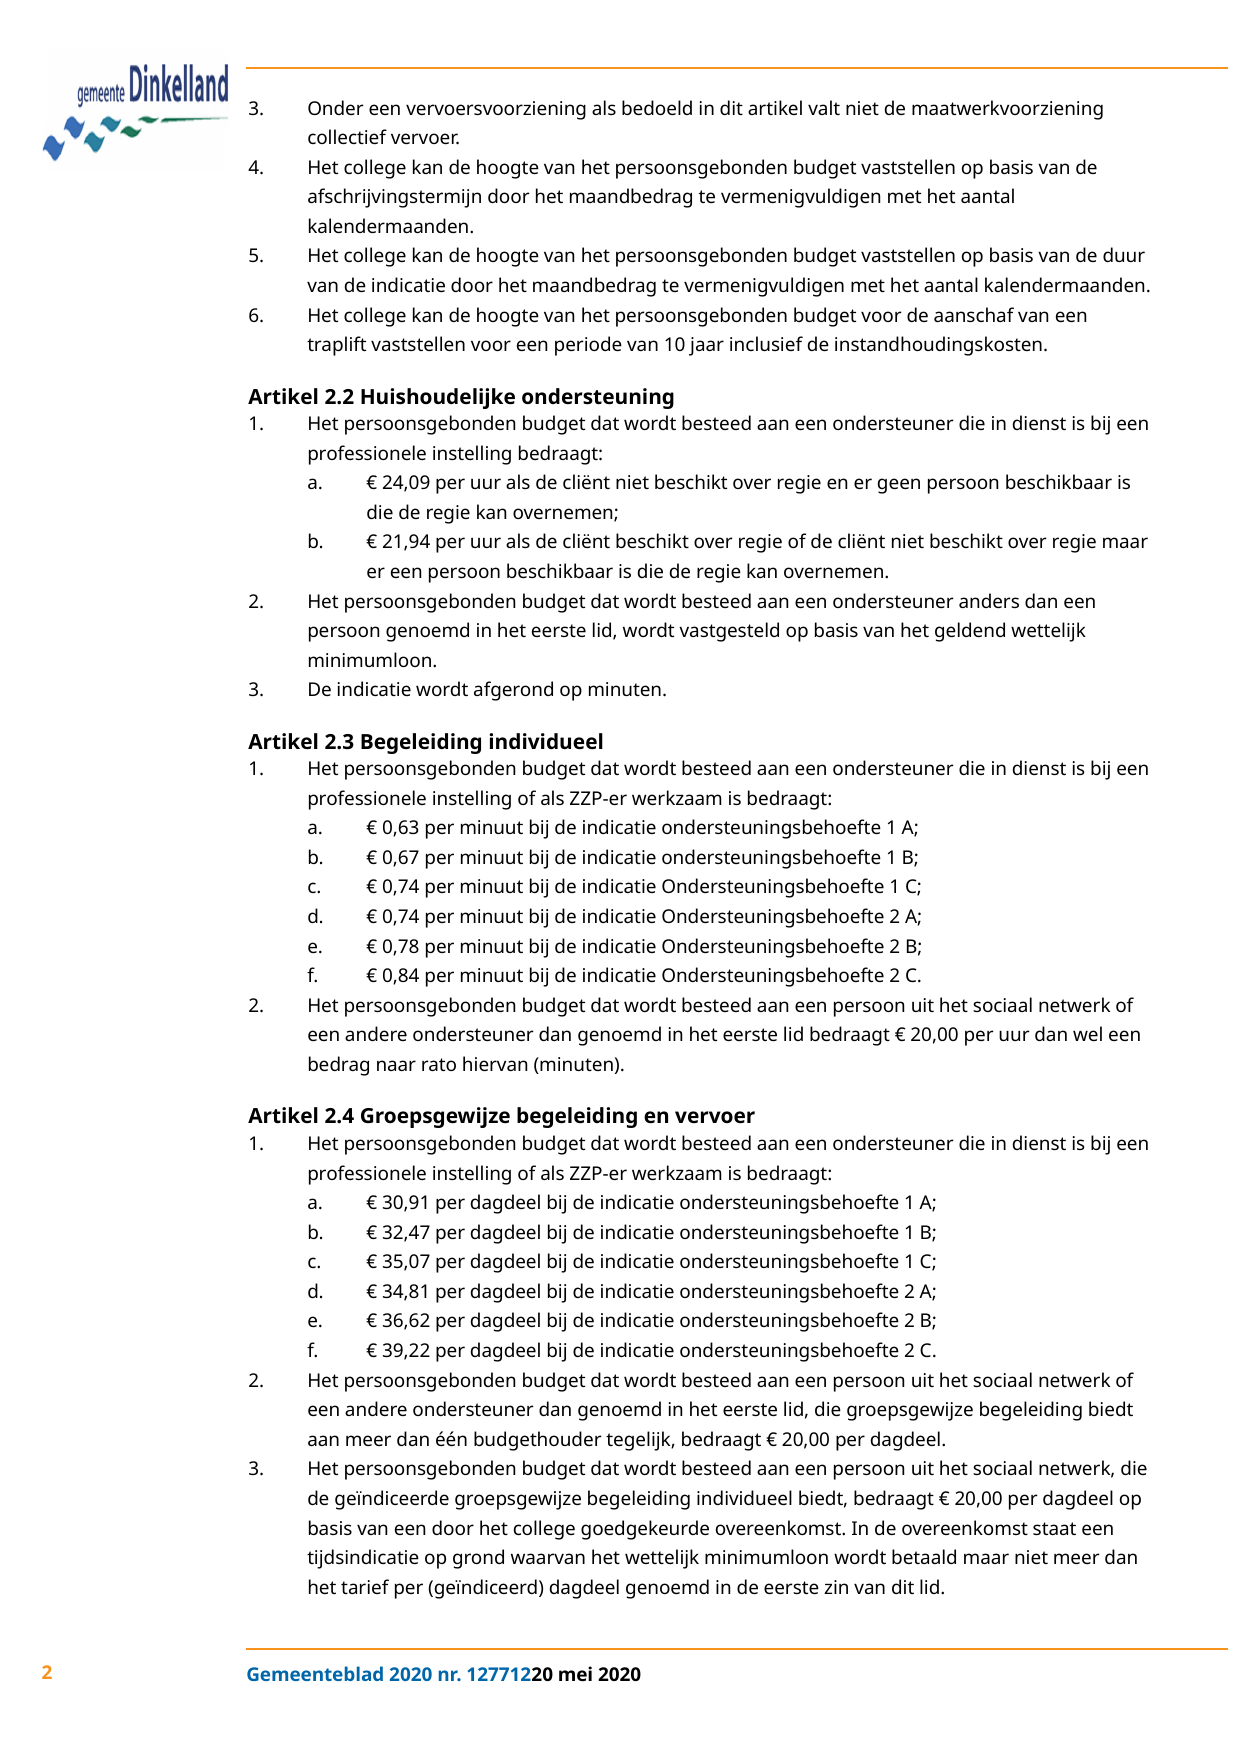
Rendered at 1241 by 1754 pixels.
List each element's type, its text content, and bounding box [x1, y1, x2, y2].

list Onder een vervoersvoorziening als bedoeld in dit artikel valt niet de maatwerkvoorziening collectief vervoer. [248, 95, 1152, 150]
list € 30,91 per dagdeel bij de indicatie ondersteuningsbehoefte 1 A; [307, 1189, 1152, 1215]
list € 0,74 per minuut bij de indicatie Ondersteuningsbehoefte 2 A; [307, 903, 1152, 929]
list € 0,67 per minuut bij de indicatie ondersteuningsbehoefte 1 B; [307, 844, 1152, 870]
list Het persoonsgebonden budget dat wordt besteed aan een persoon uit het sociaal netwerk, die de geïndiceerde groepsgewijze begeleiding individueel biedt, bedraagt € 20,00 per dagdeel op basis van een door het college goedgekeurde overeenkomst. In de overeenkomst staat een tijdsindicatie op grond waarvan het wettelijk minimumloon wordt betaald maar niet meer dan het tarief per (geïndiceerd) dagdeel genoemd in de eerste zin van dit lid. [248, 1456, 1152, 1599]
list Het persoonsgebonden budget dat wordt besteed aan een persoon uit het sociaal netwerk of een andere ondersteuner dan genoemd in het eerste lid, die groepsgewijze begeleiding biedt aan meer dan één budgethouder tegelijk, bedraagt € 20,00 per dagdeel. [248, 1367, 1152, 1452]
list Het persoonsgebonden budget dat wordt besteed aan een ondersteuner anders dan een persoon genoemd in het eerste lid, wordt vastgesteld op basis van het geldend wettelijk minimumloon. [248, 588, 1152, 673]
list Het college kan de hoogte van het persoonsgebonden budget voor de aanschaf van een traplift vaststellen voor een periode van 10 jaar inclusief de instandhoudingskosten. [248, 302, 1152, 357]
list € 24,09 per uur als de cliënt niet beschikt over regie en er geen persoon beschikbaar is die de regie kan overnemen; [307, 469, 1152, 525]
list De indicatie wordt afgerond op minuten. [248, 677, 1152, 702]
list € 0,74 per minuut bij de indicatie Ondersteuningsbehoefte 1 C; [307, 874, 1152, 899]
list € 21,94 per uur als de cliënt beschikt over regie of de cliënt niet beschikt over regie maar er een persoon beschikbaar is die de regie kan overnemen. [307, 529, 1152, 584]
list € 36,62 per dagdeel bij de indicatie ondersteuningsbehoefte 2 B; [307, 1308, 1152, 1333]
list Het college kan de hoogte van het persoonsgebonden budget vaststellen op basis van de afschrijvingstermijn door het maandbedrag te vermenigvuldigen met het aantal kalendermaanden. [248, 154, 1152, 239]
text Artikel 2.4 Groepsgewijze begeleiding en vervoer [248, 1102, 1152, 1130]
text Artikel 2.2 Huishoudelijke ondersteuning [248, 382, 1152, 410]
picture [41, 47, 231, 172]
list Het persoonsgebonden budget dat wordt besteed aan een ondersteuner die in dienst is bij een professionele instelling bedraagt: [248, 410, 1152, 466]
list € 39,22 per dagdeel bij de indicatie ondersteuningsbehoefte 2 C. [307, 1337, 1152, 1363]
list Het persoonsgebonden budget dat wordt besteed aan een ondersteuner die in dienst is bij een professionele instelling of als ZZP-er werkzaam is bedraagt: [248, 755, 1152, 811]
list € 0,84 per minuut bij de indicatie Ondersteuningsbehoefte 2 C. [307, 962, 1152, 988]
list € 35,07 per dagdeel bij de indicatie ondersteuningsbehoefte 1 C; [307, 1248, 1152, 1274]
list € 34,81 per dagdeel bij de indicatie ondersteuningsbehoefte 2 A; [307, 1278, 1152, 1304]
list Het persoonsgebonden budget dat wordt besteed aan een ondersteuner die in dienst is bij een professionele instelling of als ZZP-er werkzaam is bedraagt: [248, 1130, 1152, 1185]
list € 0,78 per minuut bij de indicatie Ondersteuningsbehoefte 2 B; [307, 933, 1152, 959]
list € 0,63 per minuut bij de indicatie ondersteuningsbehoefte 1 A; [307, 814, 1152, 840]
text Artikel 2.3 Begeleiding individueel [248, 727, 1152, 755]
list Het persoonsgebonden budget dat wordt besteed aan een persoon uit het sociaal netwerk of een andere ondersteuner dan genoemd in het eerste lid bedraagt € 20,00 per uur dan wel een bedrag naar rato hiervan (minuten). [248, 992, 1152, 1077]
list € 32,47 per dagdeel bij de indicatie ondersteuningsbehoefte 1 B; [307, 1219, 1152, 1244]
list Het college kan de hoogte van het persoonsgebonden budget vaststellen op basis van de duur van de indicatie door het maandbedrag te vermenigvuldigen met het aantal kalendermaanden. [248, 243, 1152, 298]
